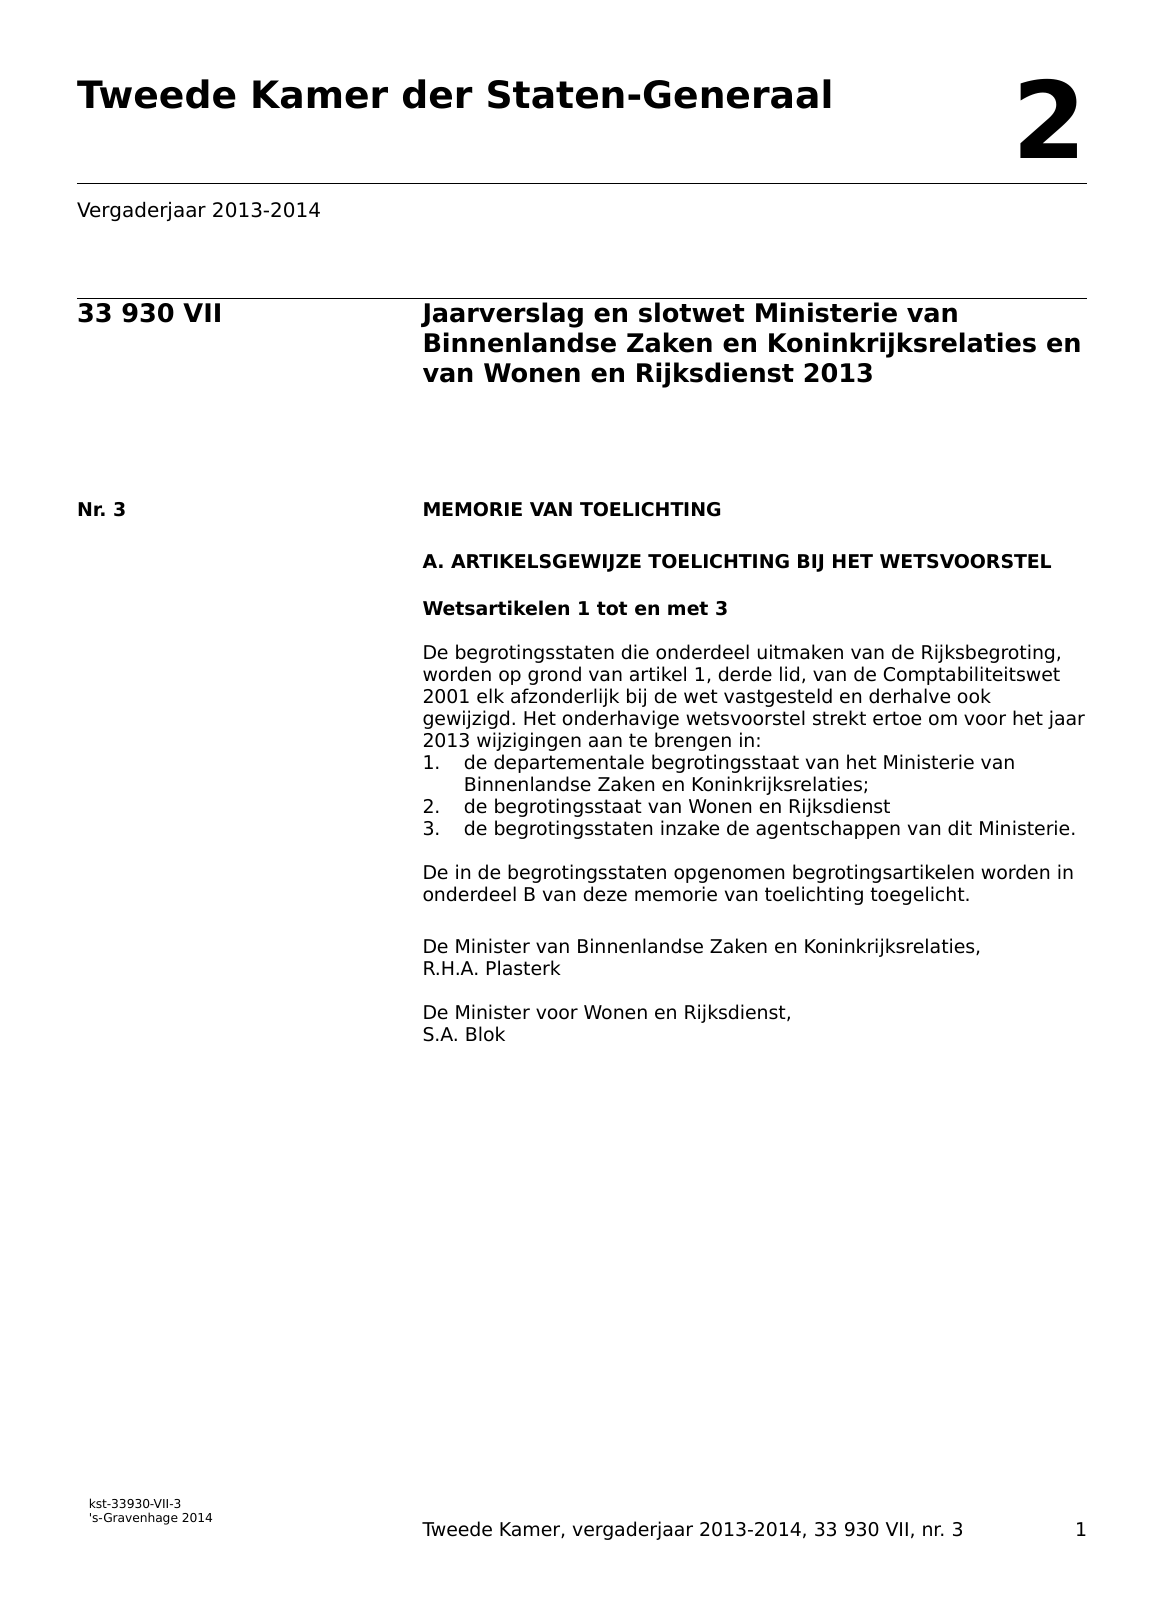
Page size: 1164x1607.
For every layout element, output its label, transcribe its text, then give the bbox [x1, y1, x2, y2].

text kst-33930-VII-3 [88, 1497, 323, 1511]
text De Minister van Binnenlandse Zaken en Koninkrijksrelaties, R.H.A. Plasterk [422, 936, 1087, 980]
text De Minister voor Wonen en Rijksdienst, S.A. Blok [422, 1002, 1087, 1046]
text De in de begrotingsstaten opgenomen begrotingsartikelen worden in onderdeel B van deze memorie van toelichting toegelicht. [422, 862, 1087, 906]
subtitle Wetsartikelen 1 tot en met 3 [422, 598, 1087, 620]
subtitle 33 930 VII Jaarverslag en slotwet Ministerie van Binnenlandse Zaken en Koninkrijksrelaties en van Wonen en Rijksdienst 2013 [77, 299, 1087, 388]
text De begrotingsstaten die onderdeel uitmaken van de Rijksbegroting, worden op grond van artikel 1, derde lid, van de Comptabiliteitswet 2001 elk afzonderlijk bij de wet vastgesteld en derhalve ook gewijzigd. Het onderhavige wetsvoorstel strekt ertoe om voor het jaar 2013 wijzigingen aan te brengen in: [422, 642, 1087, 752]
text 2. de begrotingsstaat van Wonen en Rijksdienst [422, 796, 1087, 818]
subtitle Nr. 3 MEMORIE VAN TOELICHTING [77, 499, 1087, 521]
text 1. de departementale begrotingsstaat van het Ministerie van Binnenlandse Zaken en Koninkrijksrelaties; [422, 752, 1087, 796]
table_header Tweede Kamer der Staten-Generaal [77, 59, 886, 183]
subtitle A. ARTIKELSGEWIJZE TOELICHTING BIJ HET WETSVOORSTEL [422, 551, 1087, 573]
text 3. de begrotingsstaten inzake de agentschappen van dit Ministerie. [422, 818, 1087, 840]
table_header 2 [886, 59, 1087, 183]
table_cell Vergaderjaar 2013-2014 [77, 184, 1087, 298]
text 's-Gravenhage 2014 [88, 1511, 323, 1525]
